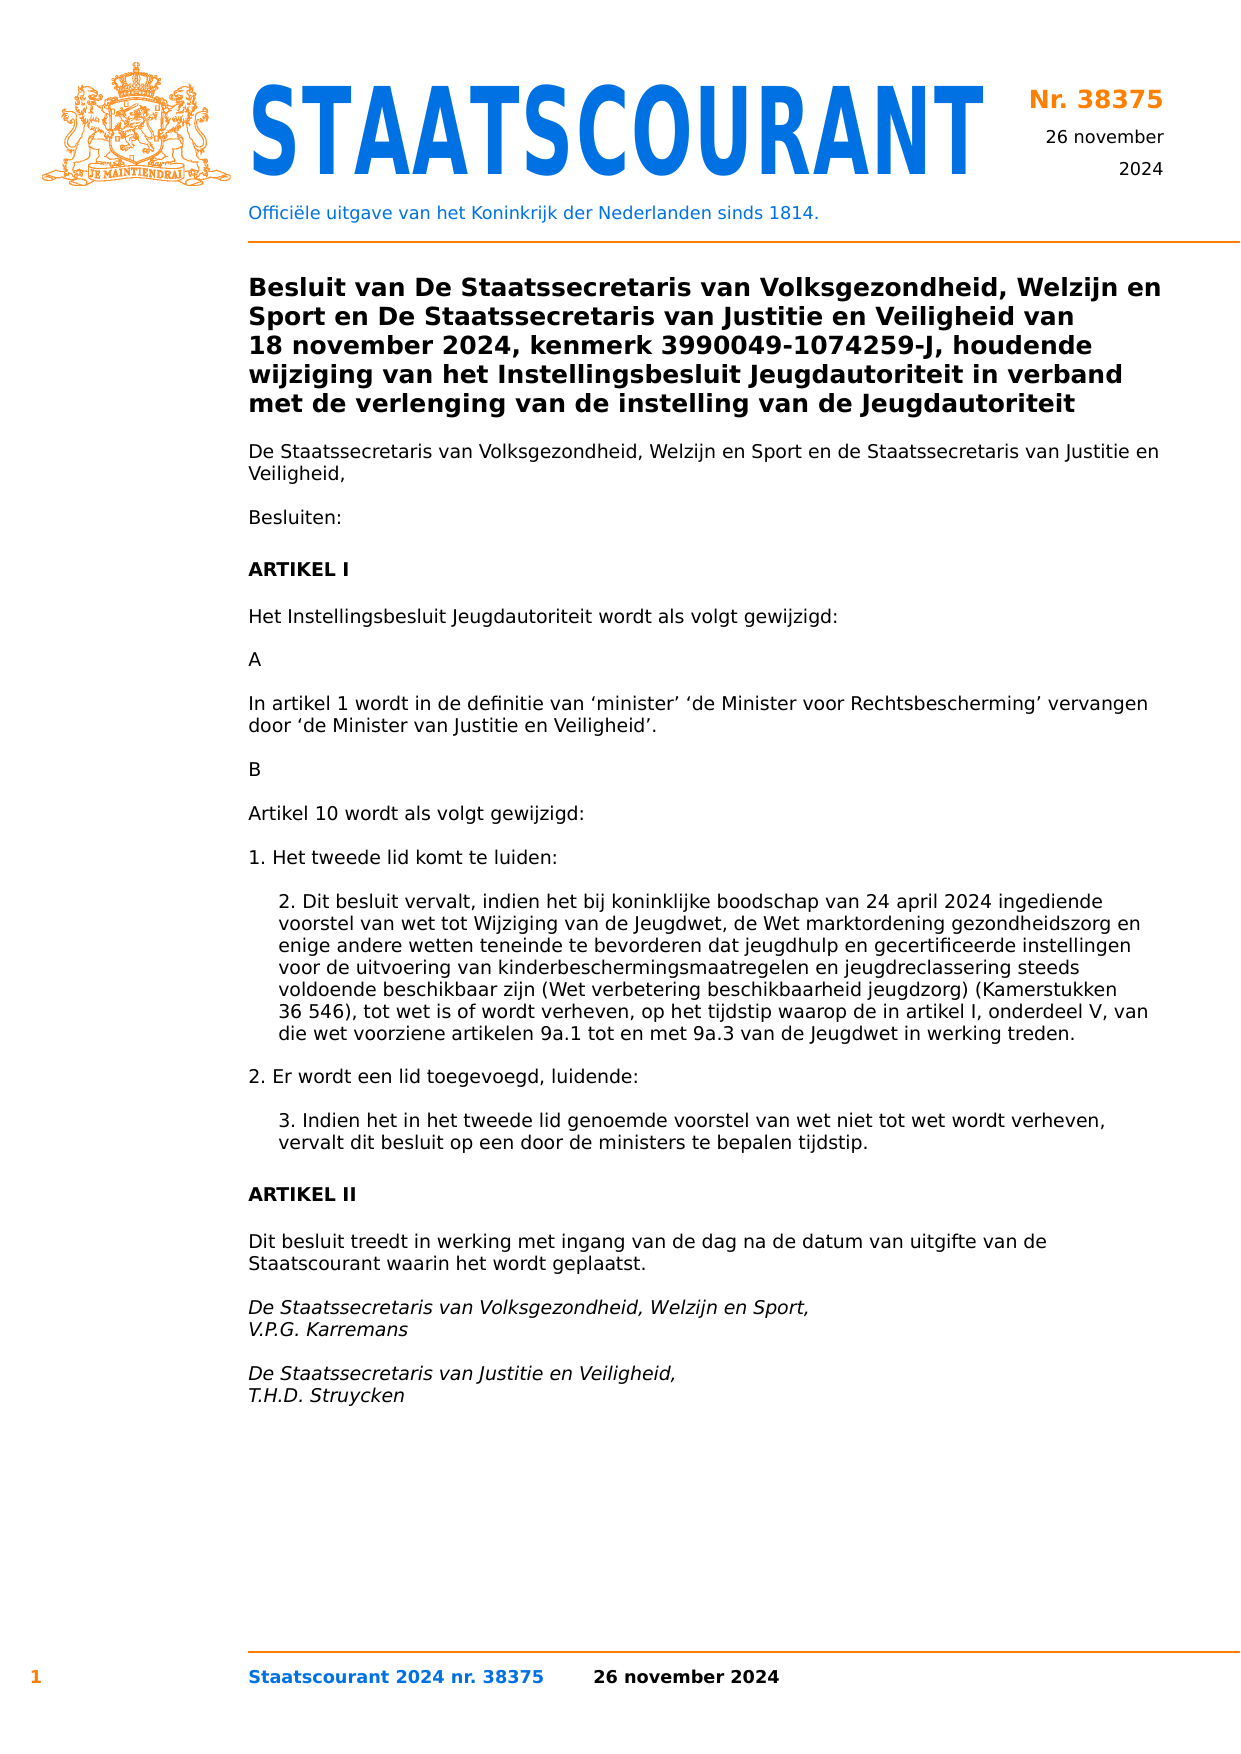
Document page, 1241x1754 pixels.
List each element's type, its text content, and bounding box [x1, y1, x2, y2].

text De Staatssecretaris van Volksgezondheid, Welzijn en Sport, V.P.G. Karremans [248, 1297, 1163, 1341]
table_cell Officiële uitgave van het Koninkrijk der Nederlanden sinds 1814. [248, 203, 1240, 241]
text 2. Er wordt een lid toegevoegd, luidende: [248, 1066, 1163, 1088]
text A [248, 649, 1163, 671]
subtitle Besluit van De Staatssecretaris van Volksgezondheid, Welzijn en Sport en De Staatssecretaris van Justitie en Veiligheid van 18 november 2024, kenmerk 3990049-1074259-J, houdende wijziging van het Instellingsbesluit Jeugdautoriteit in verband met de verlenging van de instelling van de Jeugdautoriteit [248, 273, 1163, 419]
text Besluiten: [248, 507, 1163, 528]
text 3. Indien het in het tweede lid genoemde voorstel van wet niet tot wet wordt verheven, vervalt dit besluit op een door de ministers te bepalen tijdstip. [278, 1110, 1163, 1154]
subtitle ARTIKEL II [248, 1184, 1163, 1206]
subtitle ARTIKEL I [248, 558, 1163, 581]
picture [41, 62, 231, 186]
text 1. Het tweede lid komt te luiden: [248, 847, 1163, 869]
text De Staatssecretaris van Volksgezondheid, Welzijn en Sport en de Staatssecretaris van Justitie en Veiligheid, [248, 441, 1163, 485]
table_header Nr. 38375 [998, 62, 1240, 121]
table_header STAATSCOURANT [248, 62, 998, 203]
text Het Instellingsbesluit Jeugdautoriteit wordt als volgt gewijzigd: [248, 606, 1163, 627]
table_cell 26 november [998, 121, 1240, 153]
table_header [25, 62, 248, 241]
text Artikel 10 wordt als volgt gewijzigd: [248, 803, 1163, 825]
text De Staatssecretaris van Justitie en Veiligheid, T.H.D. Struycken [248, 1363, 1163, 1407]
text B [248, 759, 1163, 781]
text Dit besluit treedt in werking met ingang van de dag na de datum van uitgifte van de Staatscourant waarin het wordt geplaatst. [248, 1231, 1163, 1275]
table_cell 2024 [998, 153, 1240, 203]
text In artikel 1 wordt in de definitie van ‘minister’ ‘de Minister voor Rechtsbescherming’ vervangen door ‘de Minister van Justitie en Veiligheid’. [248, 693, 1163, 737]
text 2. Dit besluit vervalt, indien het bij koninklijke boodschap van 24 april 2024 ingediende voorstel van wet tot Wijziging van de Jeugdwet, de Wet marktordening gezondheidszorg en enige andere wetten teneinde te bevorderen dat jeugdhulp en gecertificeerde instellingen voor de uitvoering van kinderbeschermingsmaatregelen en jeugdreclassering steeds voldoende beschikbaar zijn (Wet verbetering beschikbaarheid jeugdzorg) (Kamerstukken 36 546), tot wet is of wordt verheven, op het tijdstip waarop de in artikel I, onderdeel V, van die wet voorziene artikelen 9a.1 tot en met 9a.3 van de Jeugdwet in werking treden. [278, 891, 1163, 1044]
